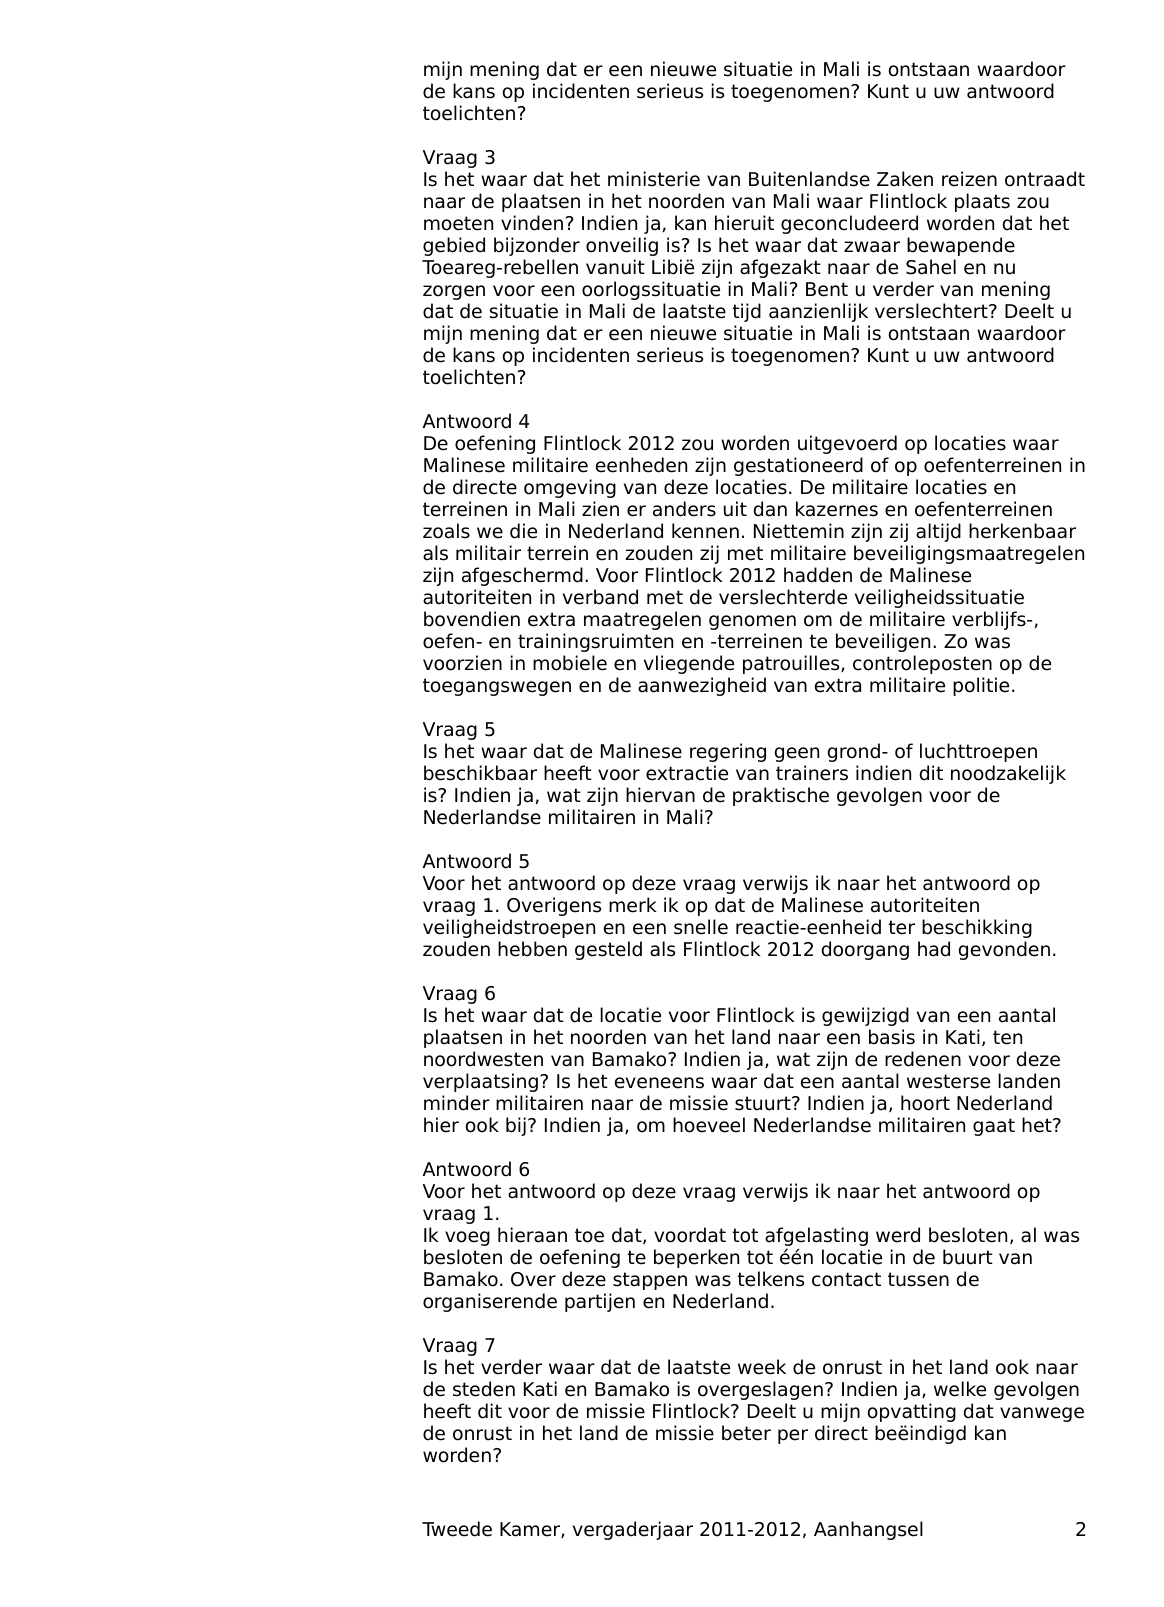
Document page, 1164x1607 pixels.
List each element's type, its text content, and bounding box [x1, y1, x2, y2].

text Vraag 5 [422, 719, 1087, 741]
text Voor het antwoord op deze vraag verwijs ik naar het antwoord op vraag 1. Overigens merk ik op dat de Malinese autoriteiten veiligheidstroepen en een snelle reactie-eenheid ter beschikking zouden hebben gesteld als Flintlock 2012 doorgang had gevonden. [422, 873, 1087, 961]
text mijn mening dat er een nieuwe situatie in Mali is ontstaan waardoor de kans op incidenten serieus is toegenomen? Kunt u uw antwoord toelichten? [422, 59, 1087, 125]
text Antwoord 4 [422, 411, 1087, 433]
text Vraag 3 [422, 147, 1087, 169]
text Antwoord 5 [422, 851, 1087, 873]
text Ik voeg hieraan toe dat, voordat tot afgelasting werd besloten, al was besloten de oefening te beperken tot één locatie in de buurt van Bamako. Over deze stappen was telkens contact tussen de organiserende partijen en Nederland. [422, 1225, 1087, 1313]
text Is het waar dat de locatie voor Flintlock is gewijzigd van een aantal plaatsen in het noorden van het land naar een basis in Kati, ten noordwesten van Bamako? Indien ja, wat zijn de redenen voor deze verplaatsing? Is het eveneens waar dat een aantal westerse landen minder militairen naar de missie stuurt? Indien ja, hoort Nederland hier ook bij? Indien ja, om hoeveel Nederlandse militairen gaat het? [422, 1005, 1087, 1137]
text Is het waar dat de Malinese regering geen grond- of luchttroepen beschikbaar heeft voor extractie van trainers indien dit noodzakelijk is? Indien ja, wat zijn hiervan de praktische gevolgen voor de Nederlandse militairen in Mali? [422, 741, 1087, 829]
text Vraag 6 [422, 983, 1087, 1005]
text Is het waar dat het ministerie van Buitenlandse Zaken reizen ontraadt naar de plaatsen in het noorden van Mali waar Flintlock plaats zou moeten vinden? Indien ja, kan hieruit geconcludeerd worden dat het gebied bijzonder onveilig is? Is het waar dat zwaar bewapende Toeareg-rebellen vanuit Libië zijn afgezakt naar de Sahel en nu zorgen voor een oorlogssituatie in Mali? Bent u verder van mening dat de situatie in Mali de laatste tijd aanzienlijk verslechtert? Deelt u mijn mening dat er een nieuwe situatie in Mali is ontstaan waardoor de kans op incidenten serieus is toegenomen? Kunt u uw antwoord toelichten? [422, 169, 1087, 389]
text Is het verder waar dat de laatste week de onrust in het land ook naar de steden Kati en Bamako is overgeslagen? Indien ja, welke gevolgen heeft dit voor de missie Flintlock? Deelt u mijn opvatting dat vanwege de onrust in het land de missie beter per direct beëindigd kan worden? [422, 1357, 1087, 1467]
text Antwoord 6 [422, 1159, 1087, 1181]
text Voor het antwoord op deze vraag verwijs ik naar het antwoord op vraag 1. [422, 1181, 1087, 1225]
text Vraag 7 [422, 1335, 1087, 1357]
text De oefening Flintlock 2012 zou worden uitgevoerd op locaties waar Malinese militaire eenheden zijn gestationeerd of op oefenterreinen in de directe omgeving van deze locaties. De militaire locaties en terreinen in Mali zien er anders uit dan kazernes en oefenterreinen zoals we die in Nederland kennen. Niettemin zijn zij altijd herkenbaar als militair terrein en zouden zij met militaire beveiligingsmaatregelen zijn afgeschermd. Voor Flintlock 2012 hadden de Malinese autoriteiten in verband met de verslechterde veiligheidssituatie bovendien extra maatregelen genomen om de militaire verblijfs-, oefen- en trainingsruimten en -terreinen te beveiligen. Zo was voorzien in mobiele en vliegende patrouilles, controleposten op de toegangswegen en de aanwezigheid van extra militaire politie. [422, 433, 1087, 697]
